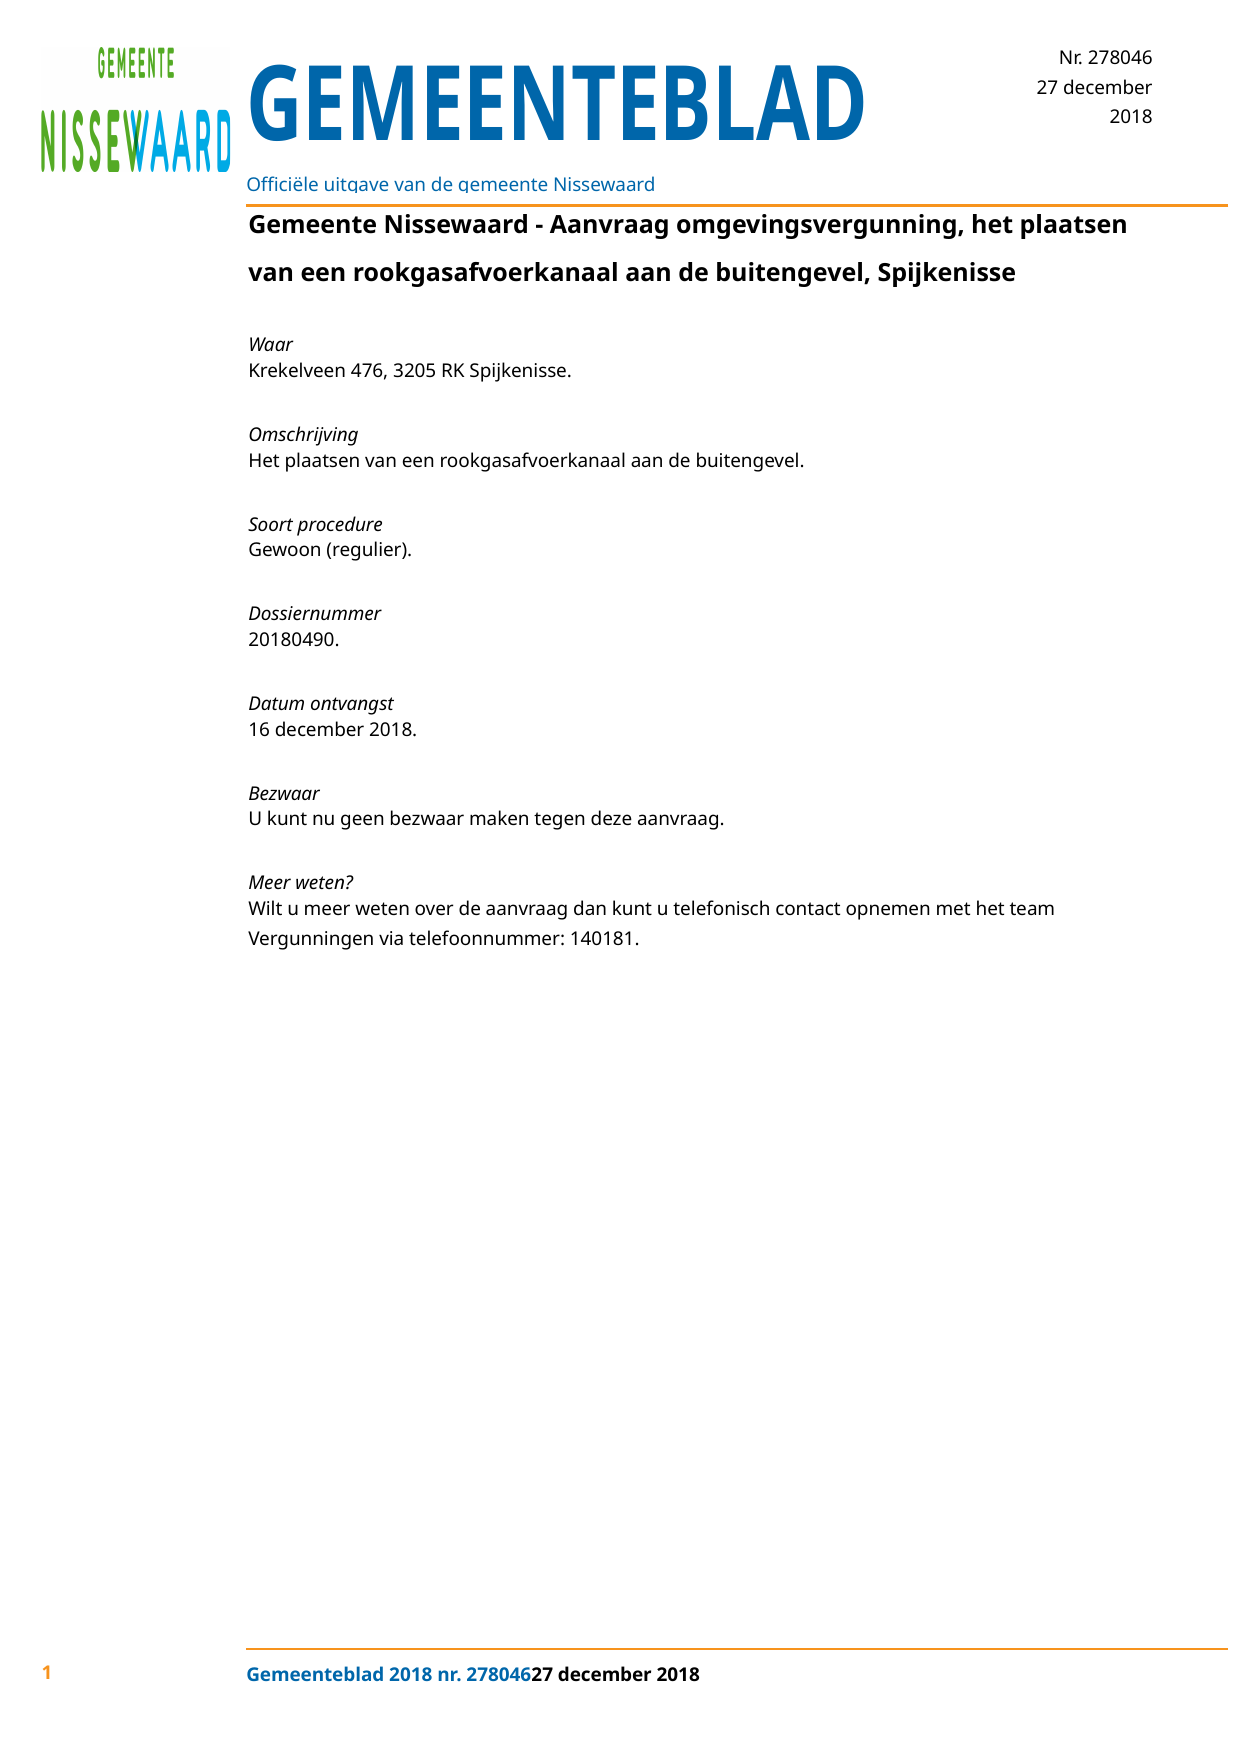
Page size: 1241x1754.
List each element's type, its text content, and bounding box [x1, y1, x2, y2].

picture [200, 151, 206, 172]
picture [176, 157, 187, 172]
text Bezwaar [248, 780, 1152, 806]
text 16 december 2018. [248, 716, 1152, 742]
text Gewoon (regulier). [248, 537, 1152, 562]
picture [201, 122, 206, 138]
picture [41, 47, 231, 172]
text Krekelveen 476, 3205 RK Spijkenisse. [248, 357, 1152, 383]
text U kunt nu geen bezwaar maken tegen deze aanvraag. [248, 806, 1152, 831]
text Omschrijving [248, 421, 1152, 447]
text Wilt u meer weten over de aanvraag dan kunt u telefonisch contact opnemen met het team Vergunningen via telefoonnummer: 140181. [248, 895, 1152, 951]
text 20180490. [248, 626, 1152, 652]
text Soort procedure [248, 511, 1152, 537]
text Meer weten? [248, 869, 1152, 895]
text Het plaatsen van een rookgasafvoerkanaal aan de buitengevel. [248, 447, 1152, 473]
text Dossiernummer [248, 601, 1152, 626]
text Gemeente Nissewaard - Aanvraag omgevingsvergunning, het plaatsen van een rookgasafvoerkanaal aan de buitengevel, Spijkenisse [248, 207, 1152, 288]
picture [154, 157, 165, 172]
picture [222, 122, 227, 160]
text Waar [248, 331, 1152, 357]
text Datum ontvangst [248, 690, 1152, 716]
